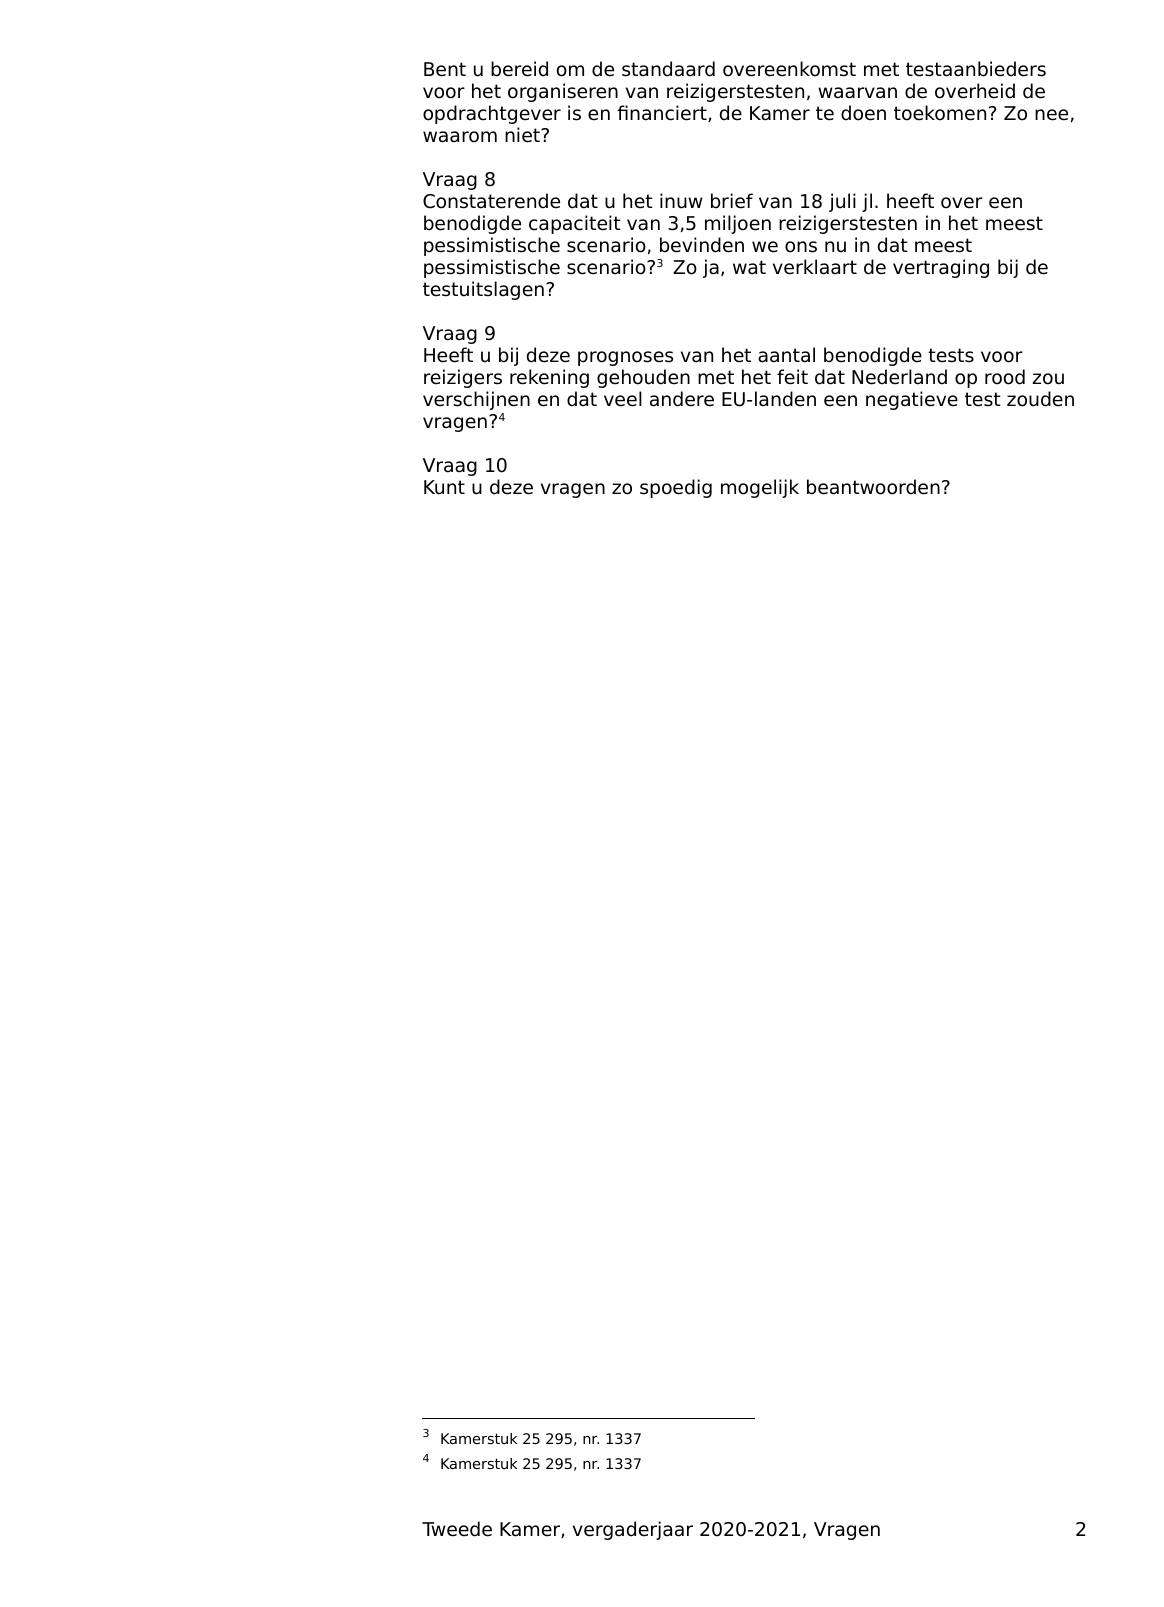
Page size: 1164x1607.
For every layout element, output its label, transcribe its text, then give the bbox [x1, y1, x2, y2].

text Kamerstuk 25 295, nr. 1337 [422, 1452, 1087, 1474]
text Vraag 9 [422, 323, 1087, 345]
text Heeft u bij deze prognoses van het aantal benodigde tests voor reizigers rekening gehouden met het feit dat Nederland op rood zou verschijnen en dat veel andere EU-landen een negatieve test zouden vragen? [422, 345, 1087, 433]
text Kunt u deze vragen zo spoedig mogelijk beantwoorden? [422, 477, 1087, 499]
text Vraag 8 [422, 169, 1087, 191]
text Bent u bereid om de standaard overeenkomst met testaanbieders voor het organiseren van reizigerstesten, waarvan de overheid de opdrachtgever is en financiert, de Kamer te doen toekomen? Zo nee, waarom niet? [422, 59, 1087, 147]
text Constaterende dat u het inuw brief van 18 juli jl. heeft over een benodigde capaciteit van 3,5 miljoen reizigerstesten in het meest pessimistische scenario, bevinden we ons nu in dat meest pessimistische scenario? Zo ja, wat verklaart de vertraging bij de testuitslagen? [422, 191, 1087, 301]
text Kamerstuk 25 295, nr. 1337 [422, 1427, 1087, 1449]
text Vraag 10 [422, 455, 1087, 477]
